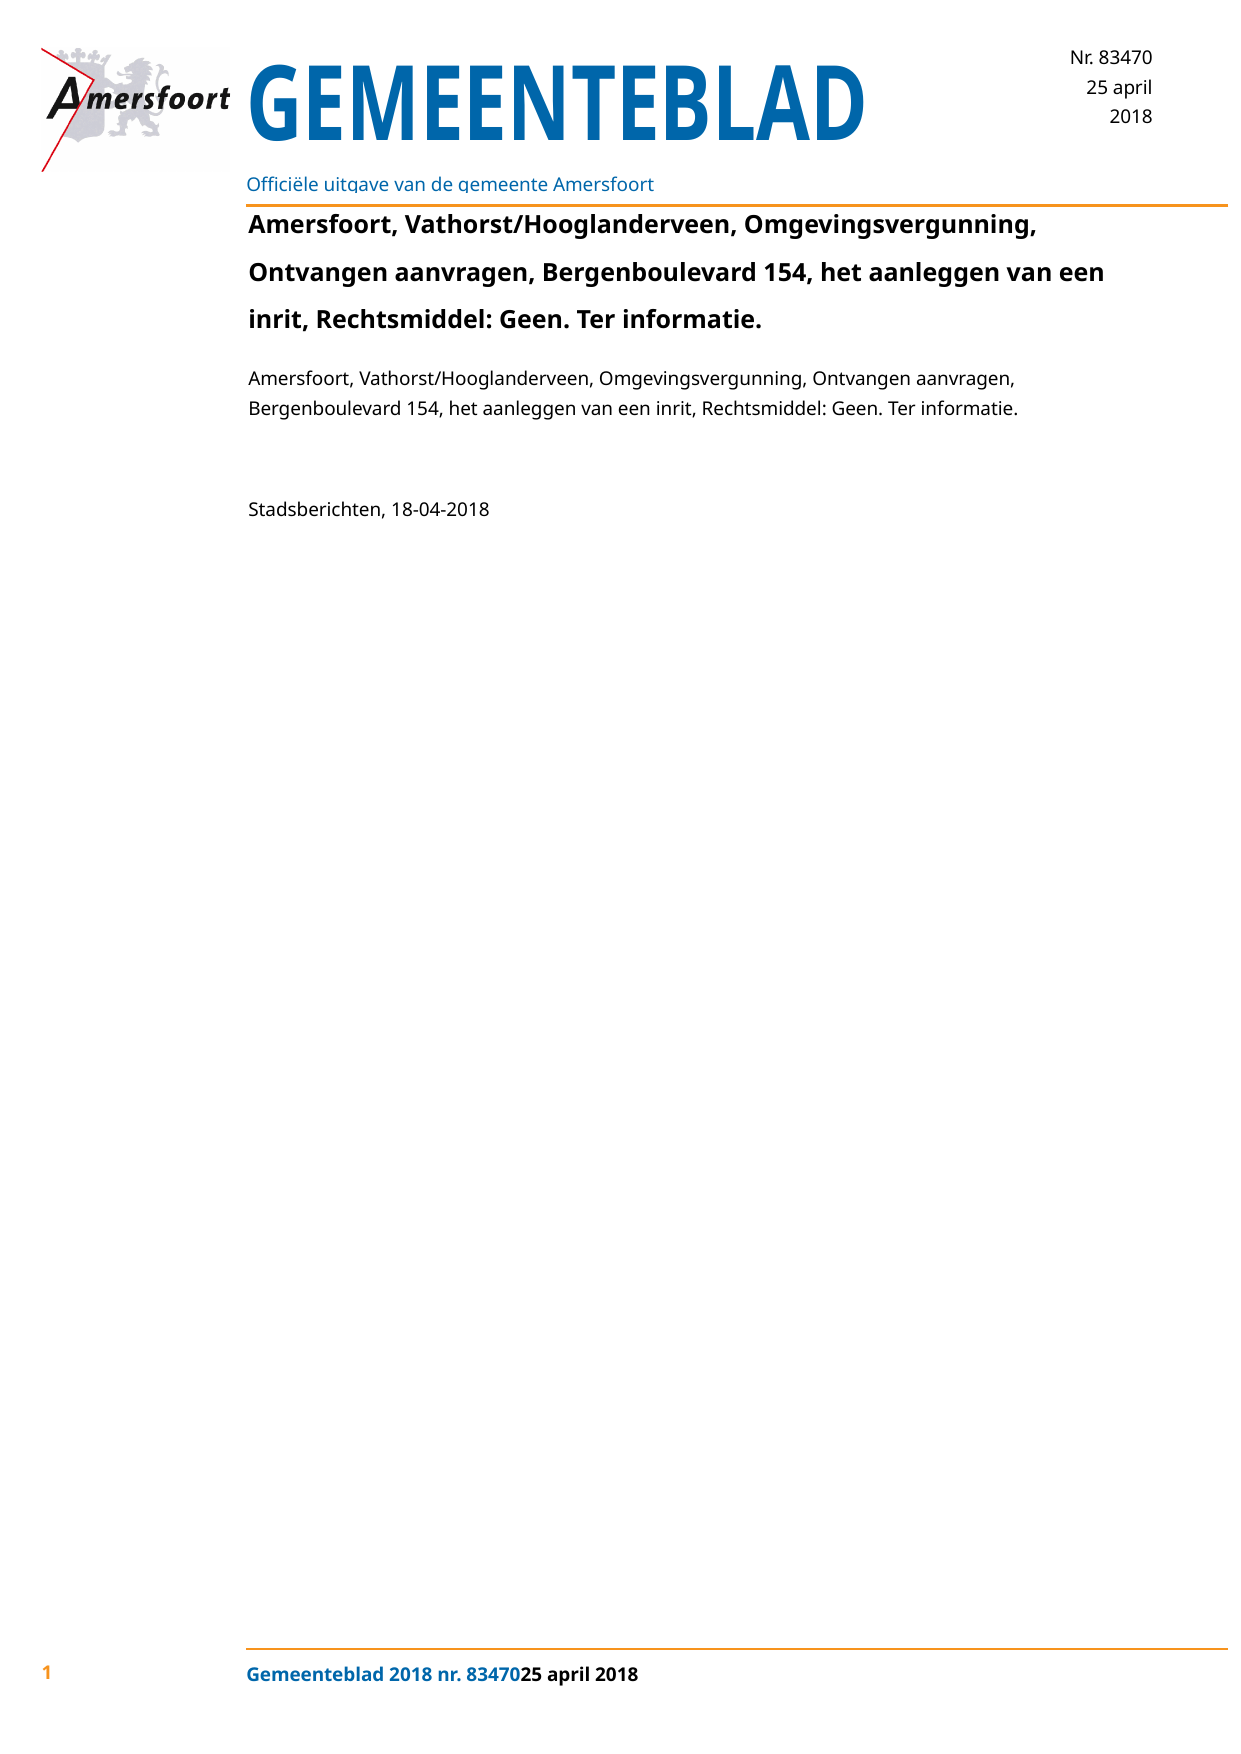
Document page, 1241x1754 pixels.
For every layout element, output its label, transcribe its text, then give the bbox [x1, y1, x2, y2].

text Stadsberichten, 18-04-2018 [248, 496, 1152, 522]
text Amersfoort, Vathorst/Hooglanderveen, Omgevingsvergunning, Ontvangen aanvragen, Bergenboulevard 154, het aanleggen van een inrit, Rechtsmiddel: Geen. Ter informatie. [248, 366, 1152, 421]
text Amersfoort, Vathorst/Hooglanderveen, Omgevingsvergunning, Ontvangen aanvragen, Bergenboulevard 154, het aanleggen van een inrit, Rechtsmiddel: Geen. Ter informatie. [248, 207, 1152, 336]
picture [41, 47, 231, 172]
